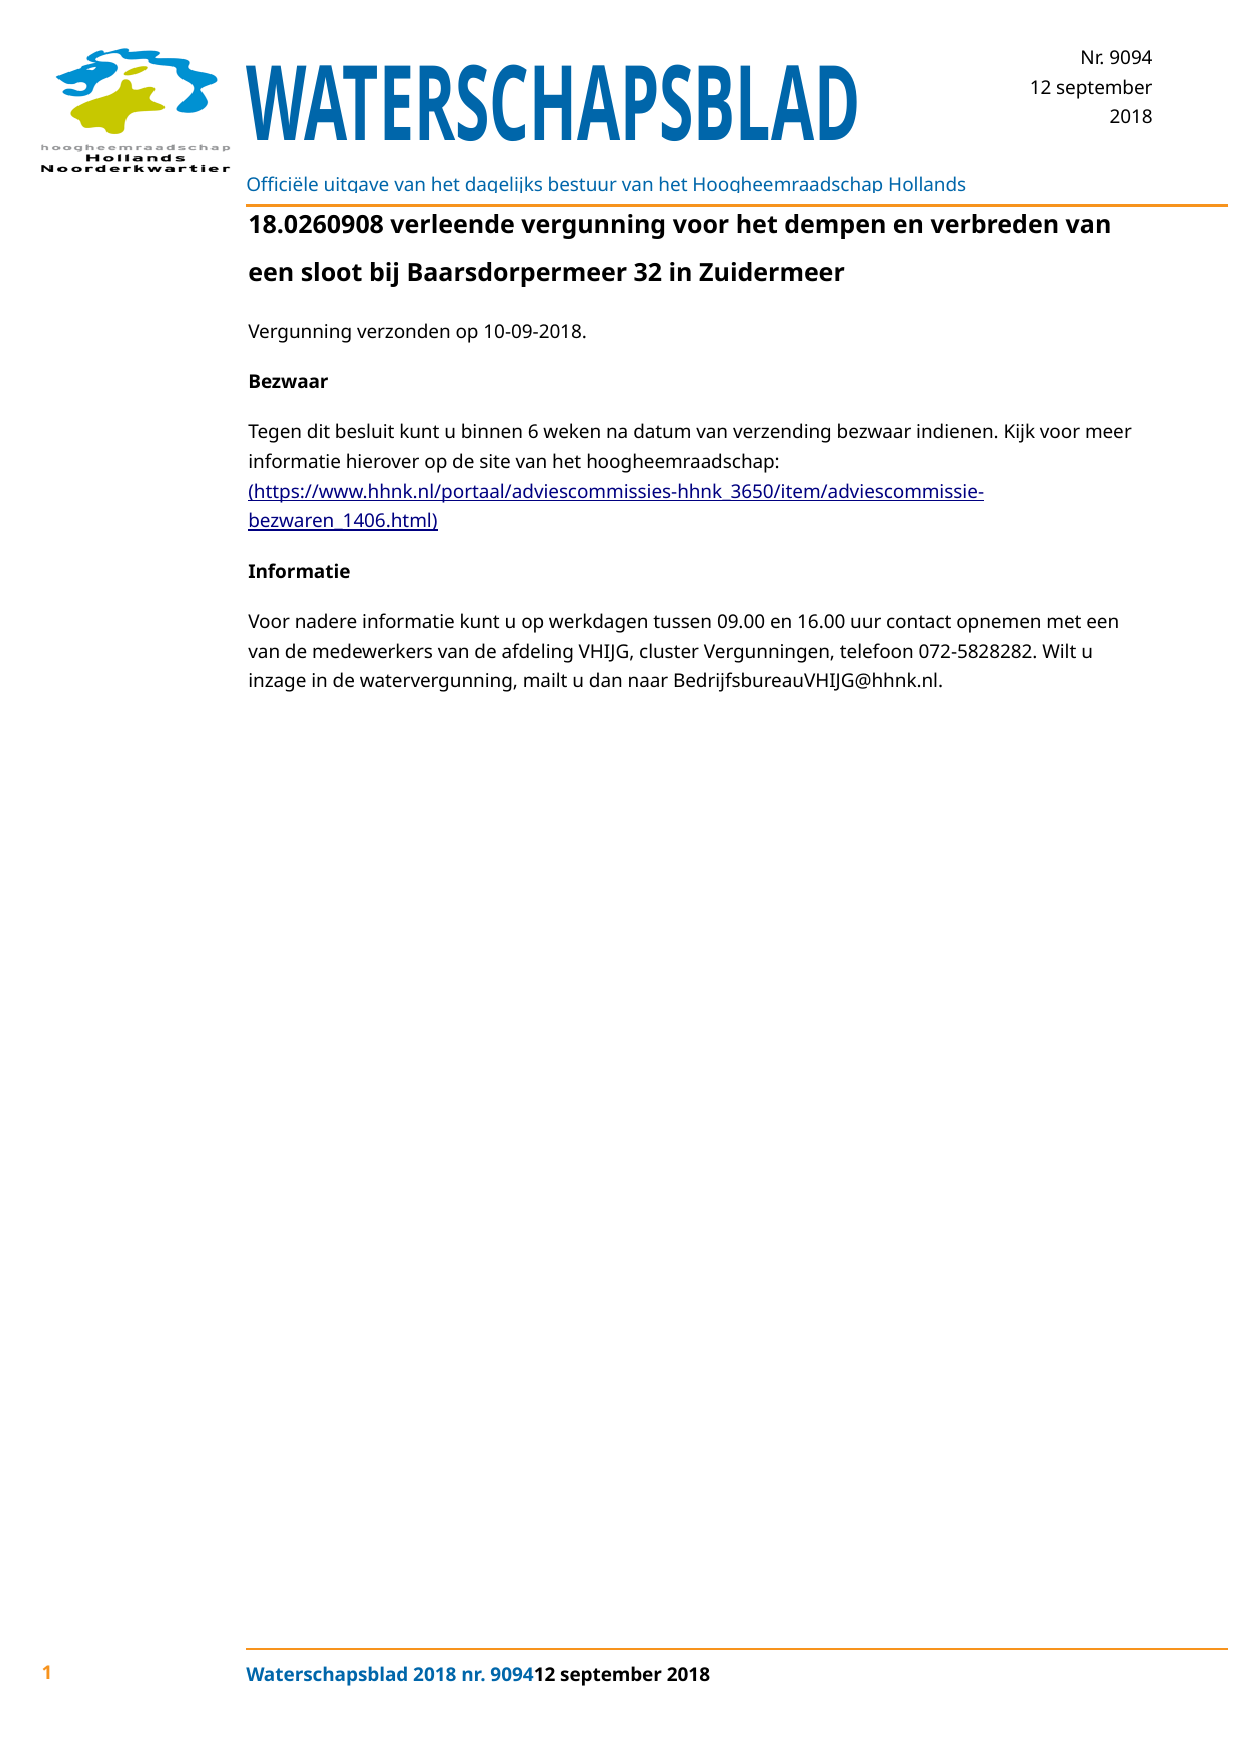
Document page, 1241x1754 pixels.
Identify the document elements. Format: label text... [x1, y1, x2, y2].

picture [41, 47, 231, 172]
text Tegen dit besluit kunt u binnen 6 weken na datum van verzending bezwaar indienen. Kijk voor meer informatie hierover op de site van het hoogheemraadschap: (https://www.hhnk.nl/portaal/adviescommissies-hhnk_3650/item/adviescommissie-bezwaren_1406.html) [248, 419, 1152, 533]
text Voor nadere informatie kunt u op werkdagen tussen 09.00 en 16.00 uur contact opnemen met een van de medewerkers van de afdeling VHIJG, cluster Vergunningen, telefoon 072-5828282. Wilt u inzage in de watervergunning, mailt u dan naar BedrijfsbureauVHIJG@hhnk.nl. [248, 608, 1152, 693]
text Vergunning verzonden op 10-09-2018. [248, 318, 1152, 344]
text Bezwaar [248, 368, 1152, 394]
text Informatie [248, 558, 1152, 584]
text 18.0260908 verleende vergunning voor het dempen en verbreden van een sloot bij Baarsdorpermeer 32 in Zuidermeer [248, 207, 1152, 288]
